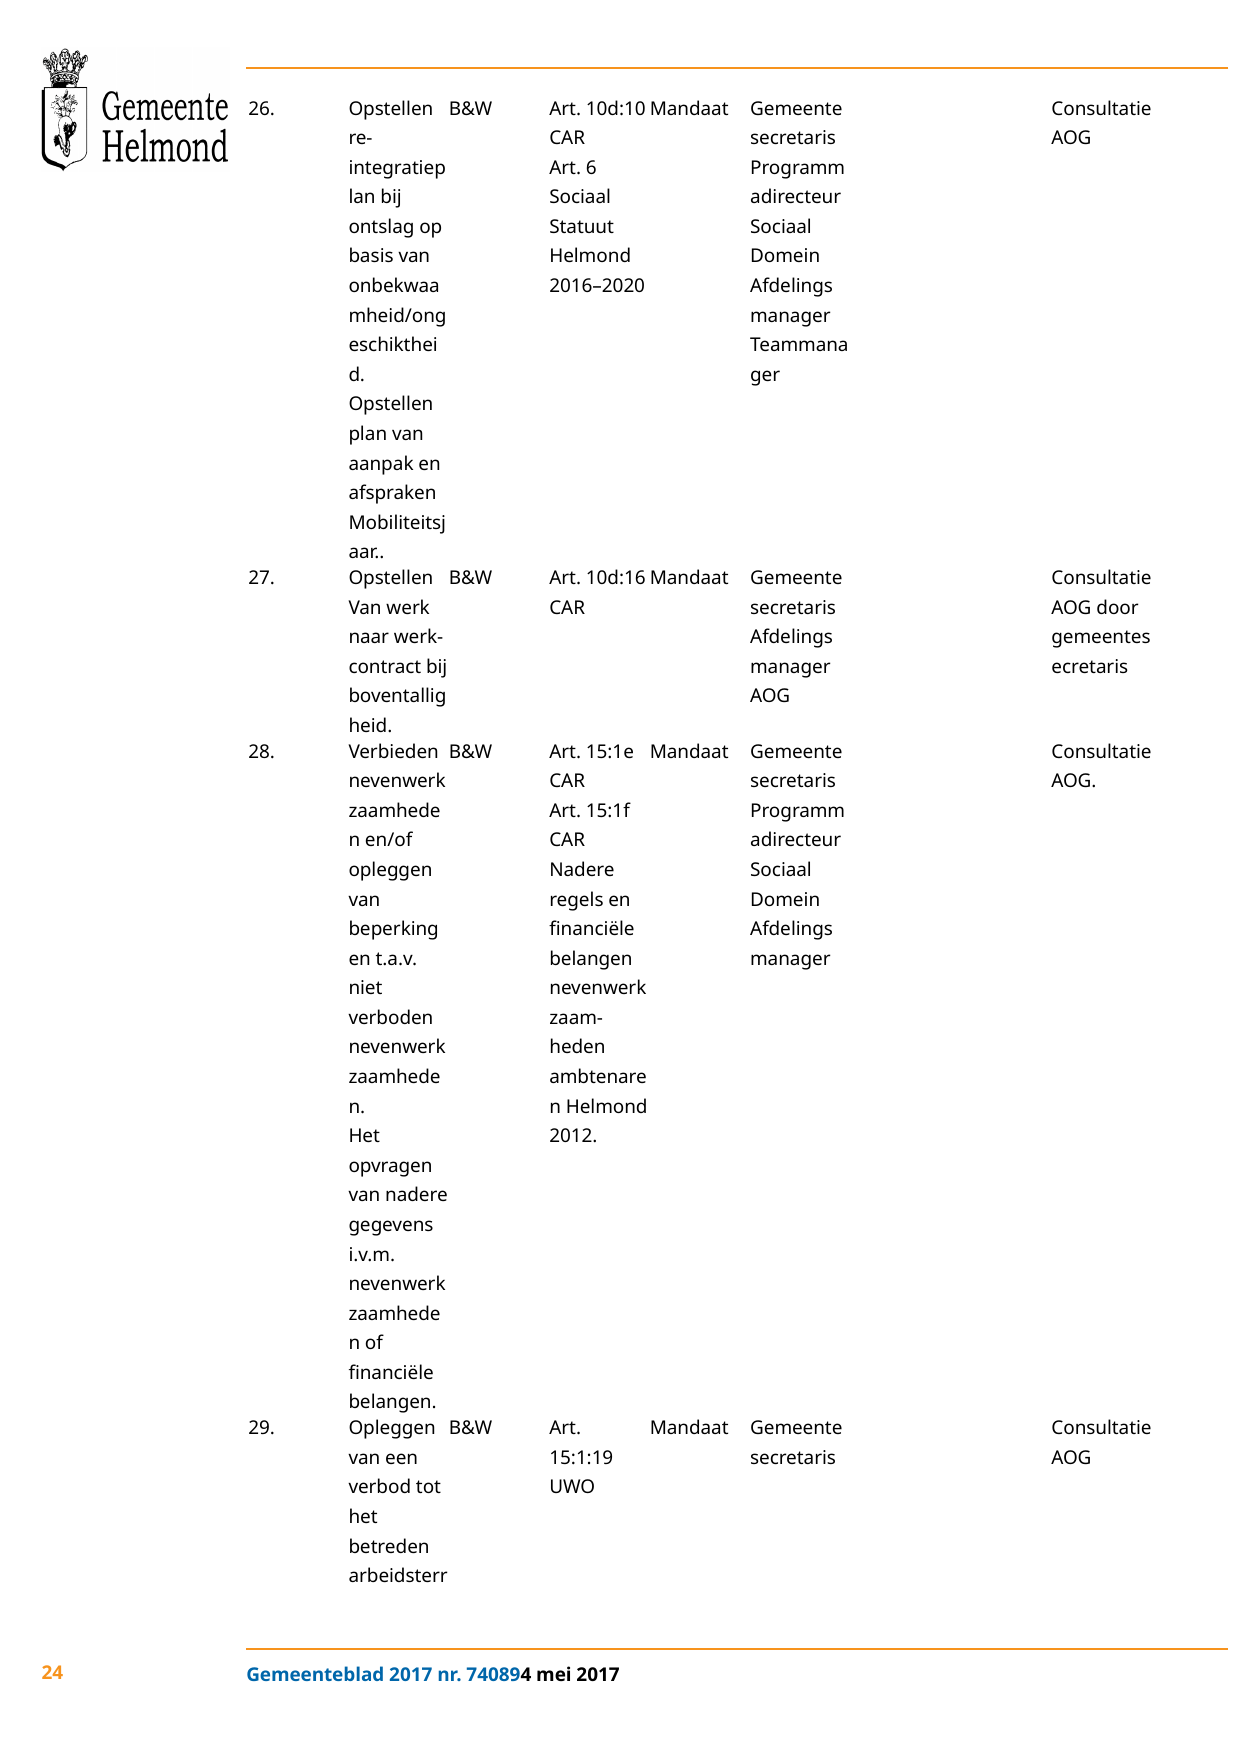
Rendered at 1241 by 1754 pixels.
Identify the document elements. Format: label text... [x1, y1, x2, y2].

table_cell Mandaat [650, 564, 750, 738]
table_cell [850, 1415, 1051, 1588]
table_cell Art. 10d:10 CAR Art. 6 Sociaal Statuut Helmond 2016–2020 [549, 95, 649, 564]
picture [41, 47, 231, 172]
table_cell Consultatie AOG door gemeentesecretaris [1051, 564, 1152, 738]
table_cell B&W [449, 1415, 549, 1588]
table_cell Mandaat [650, 95, 750, 564]
table_cell [850, 738, 1051, 1414]
table_cell Gemeentesecretaris [750, 1415, 850, 1588]
table_cell Consultatie AOG [1051, 95, 1152, 564]
table_cell 29. [248, 1415, 348, 1588]
table_cell Mandaat [650, 1415, 750, 1588]
table_cell B&W [449, 738, 549, 1414]
table_cell Gemeentesecretaris Afdelingsmanager AOG [750, 564, 850, 738]
table_cell Gemeentesecretaris Programmadirecteur Sociaal Domein Afdelingsmanager [750, 738, 850, 1414]
table_cell Gemeentesecretaris Programmadirecteur Sociaal Domein Afdelingsmanager Teammanager [750, 95, 850, 564]
table_cell Art. 15:1:19 UWO [549, 1415, 649, 1588]
table_cell B&W [449, 95, 549, 564]
table_cell Art. 15:1e CAR Art. 15:1f CAR Nadere regels en financiële belangen nevenwerkzaam-heden ambtenaren Helmond 2012. [549, 738, 649, 1414]
table_cell Mandaat [650, 738, 750, 1414]
table_cell Art. 10d:16 CAR [549, 564, 649, 738]
table_cell 27. [248, 564, 348, 738]
table_cell Consultatie AOG [1051, 1415, 1152, 1588]
table_cell [850, 95, 1051, 564]
table_cell Opleggen van een verbod tot het betreden arbeidsterr [348, 1415, 449, 1588]
table_cell Opstellen Van werk naar werk-contract bij boventalligheid. [348, 564, 449, 738]
table_cell Consultatie AOG. [1051, 738, 1152, 1414]
table_cell Verbieden nevenwerkzaamheden en/of opleggen van beperkingen t.a.v. niet verboden nevenwerkzaamheden. Het opvragen van nadere gegevens i.v.m. nevenwerkzaamheden of financiële belangen. [348, 738, 449, 1414]
table_cell [850, 564, 1051, 738]
table_cell 26. [248, 95, 348, 564]
table_cell B&W [449, 564, 549, 738]
table_cell Opstellen re-integratieplan bij ontslag op basis van onbekwaamheid/ongeschiktheid. Opstellen plan van aanpak en afspraken Mobiliteitsjaar.. [348, 95, 449, 564]
table_cell 28. [248, 738, 348, 1414]
